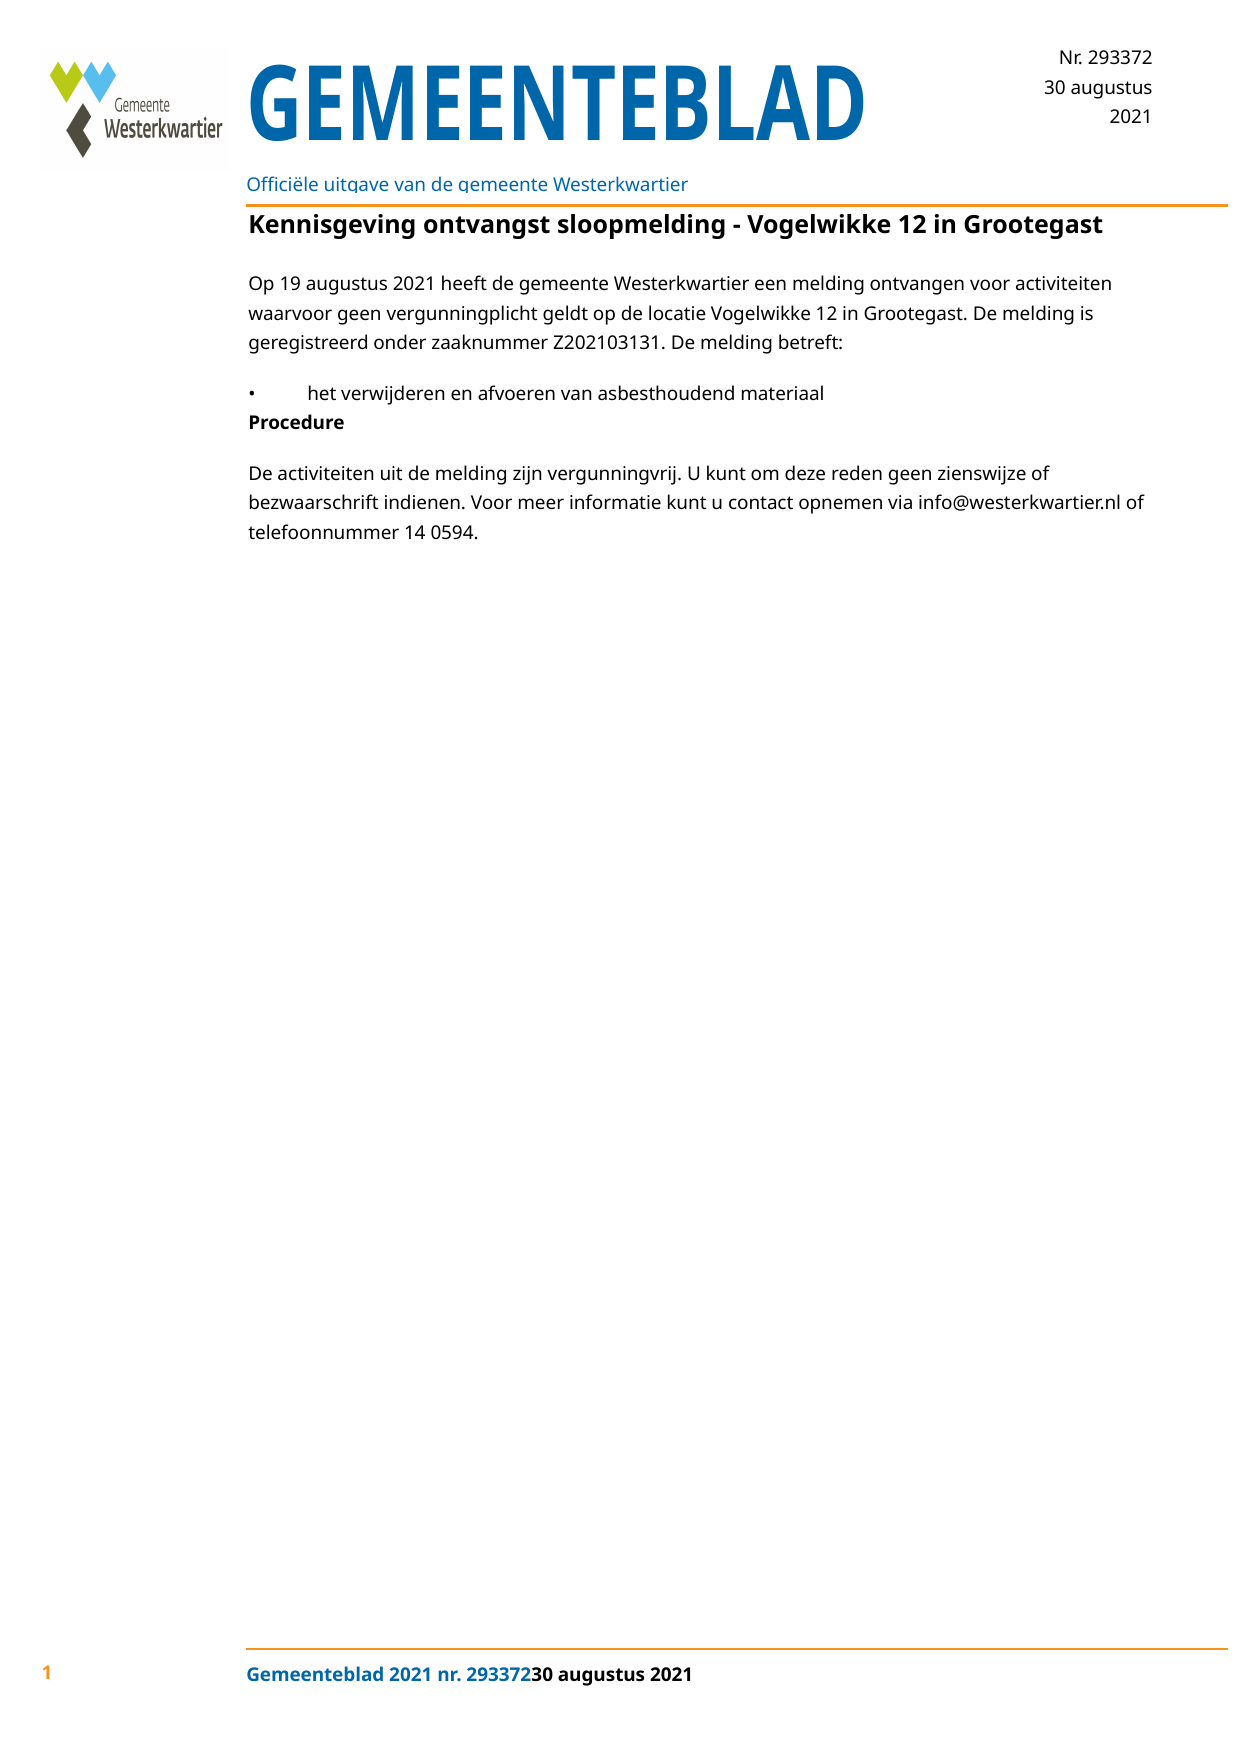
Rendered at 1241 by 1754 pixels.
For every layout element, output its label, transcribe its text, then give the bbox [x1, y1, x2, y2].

picture [41, 47, 231, 172]
text Op 19 augustus 2021 heeft de gemeente Westerkwartier een melding ontvangen voor activiteiten waarvoor geen vergunningplicht geldt op de locatie Vogelwikke 12 in Grootegast. De melding is geregistreerd onder zaaknummer Z202103131. De melding betreft: [248, 270, 1152, 355]
list het verwijderen en afvoeren van asbesthoudend materiaal [248, 380, 1152, 406]
text De activiteiten uit de melding zijn vergunningvrij. U kunt om deze reden geen zienswijze of bezwaarschrift indienen. Voor meer informatie kunt u contact opnemen via info@westerkwartier.nl of telefoonnummer 14 0594. [248, 460, 1152, 545]
text Kennisgeving ontvangst sloopmelding - Vogelwikke 12 in Grootegast [248, 207, 1152, 241]
text Procedure [248, 409, 1152, 435]
